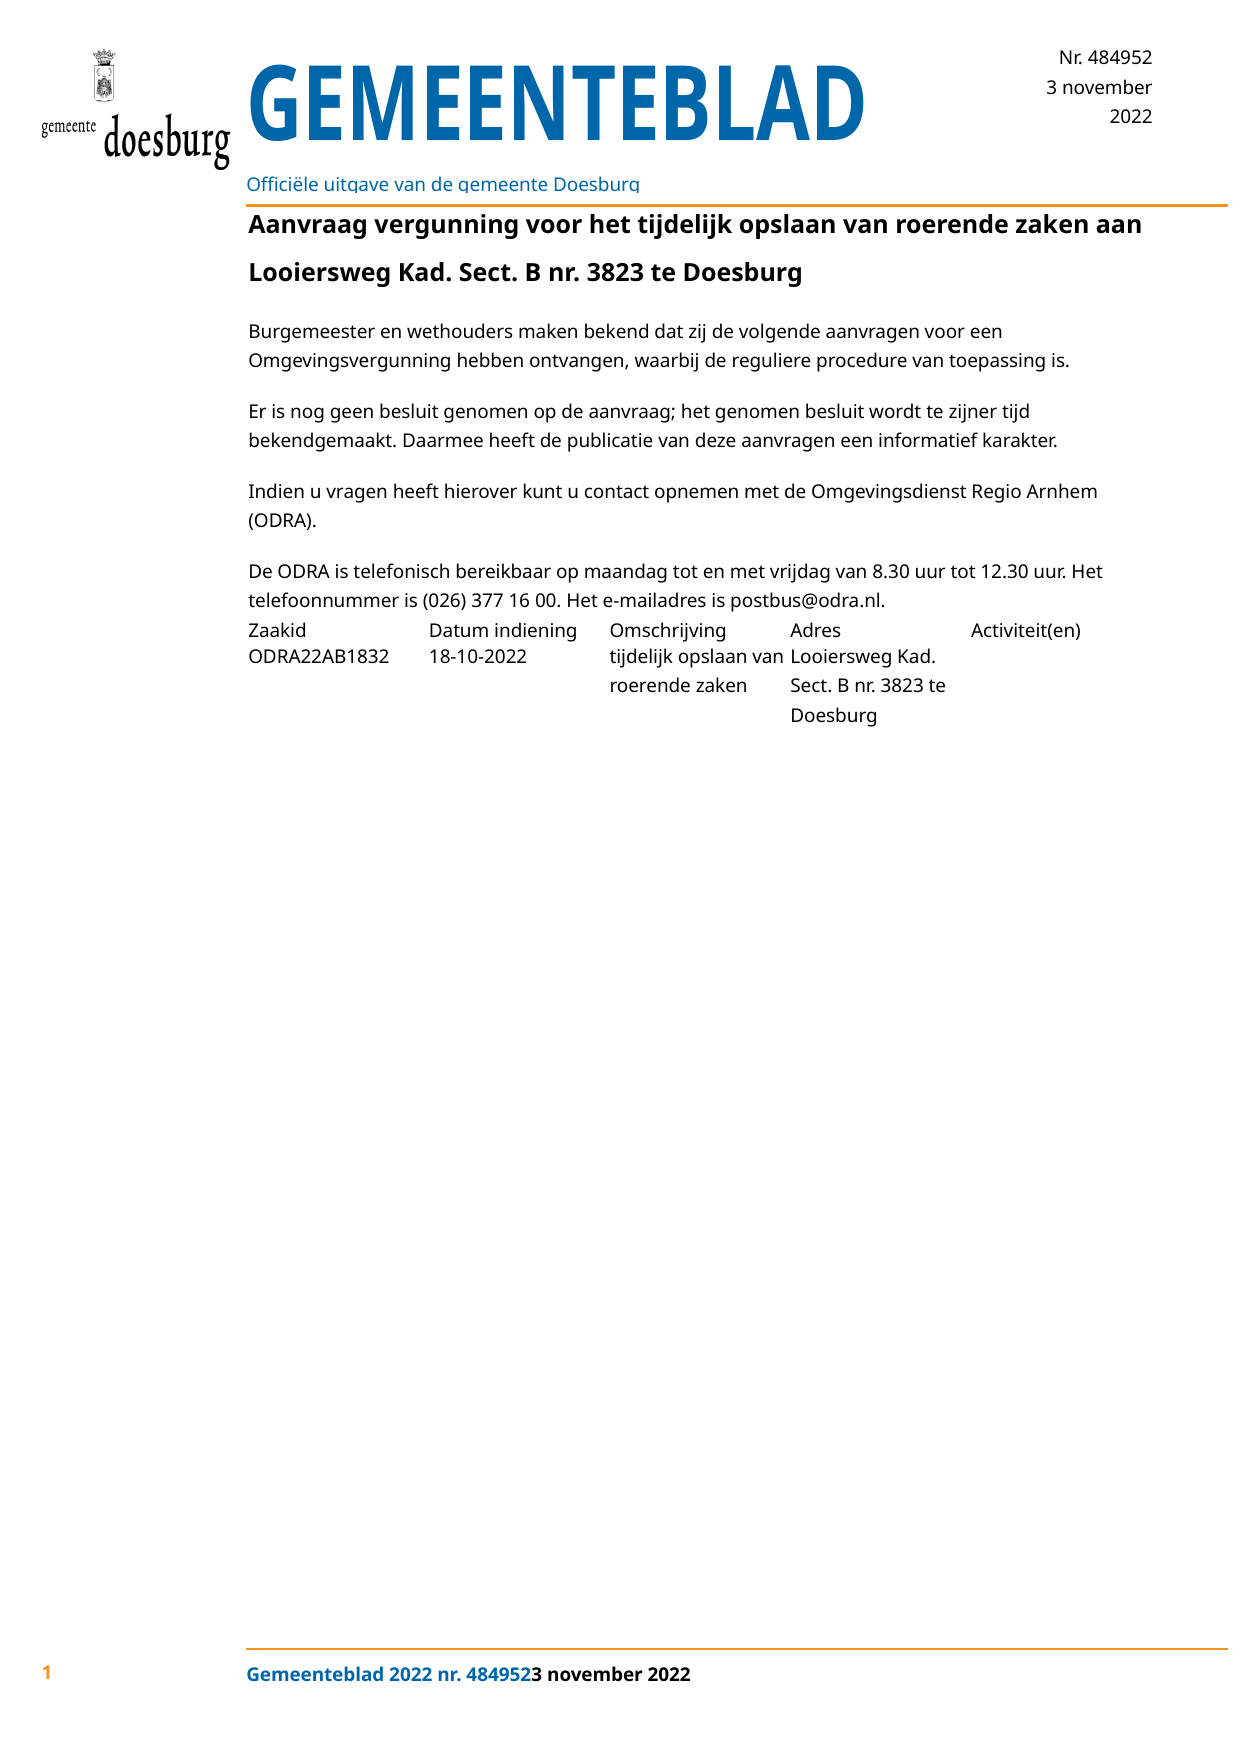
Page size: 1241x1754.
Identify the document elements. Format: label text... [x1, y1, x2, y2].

text Burgemeester en wethouders maken bekend dat zij de volgende aanvragen voor een Omgevingsvergunning hebben ontvangen, waarbij de reguliere procedure van toepassing is. [248, 318, 1152, 373]
text Er is nog geen besluit genomen op de aanvraag; het genomen besluit wordt te zijner tijd bekendgemaakt. Daarmee heeft de publicatie van deze aanvragen een informatief karakter. [248, 398, 1152, 453]
table_header Datum indiening [429, 617, 609, 643]
table_header Omschrijving [609, 617, 790, 643]
table_header Activiteit(en) [971, 617, 1152, 643]
table_cell 18-10-2022 [429, 643, 609, 728]
text De ODRA is telefonisch bereikbaar op maandag tot en met vrijdag van 8.30 uur tot 12.30 uur. Het telefoonnummer is (026) 377 16 00. Het e-mailadres is postbus@odra.nl. [248, 558, 1152, 613]
table_cell ODRA22AB1832 [248, 643, 429, 728]
table_cell tijdelijk opslaan van roerende zaken [609, 643, 790, 728]
table_header Adres [790, 617, 971, 643]
text Indien u vragen heeft hierover kunt u contact opnemen met de Omgevingsdienst Regio Arnhem (ODRA). [248, 478, 1152, 533]
table_cell Looiersweg Kad. Sect. B nr. 3823 te Doesburg [790, 643, 971, 728]
picture [41, 47, 231, 172]
table_cell [971, 643, 1152, 728]
table_header Zaakid [248, 617, 429, 643]
text Aanvraag vergunning voor het tijdelijk opslaan van roerende zaken aan Looiersweg Kad. Sect. B nr. 3823 te Doesburg [248, 207, 1152, 288]
